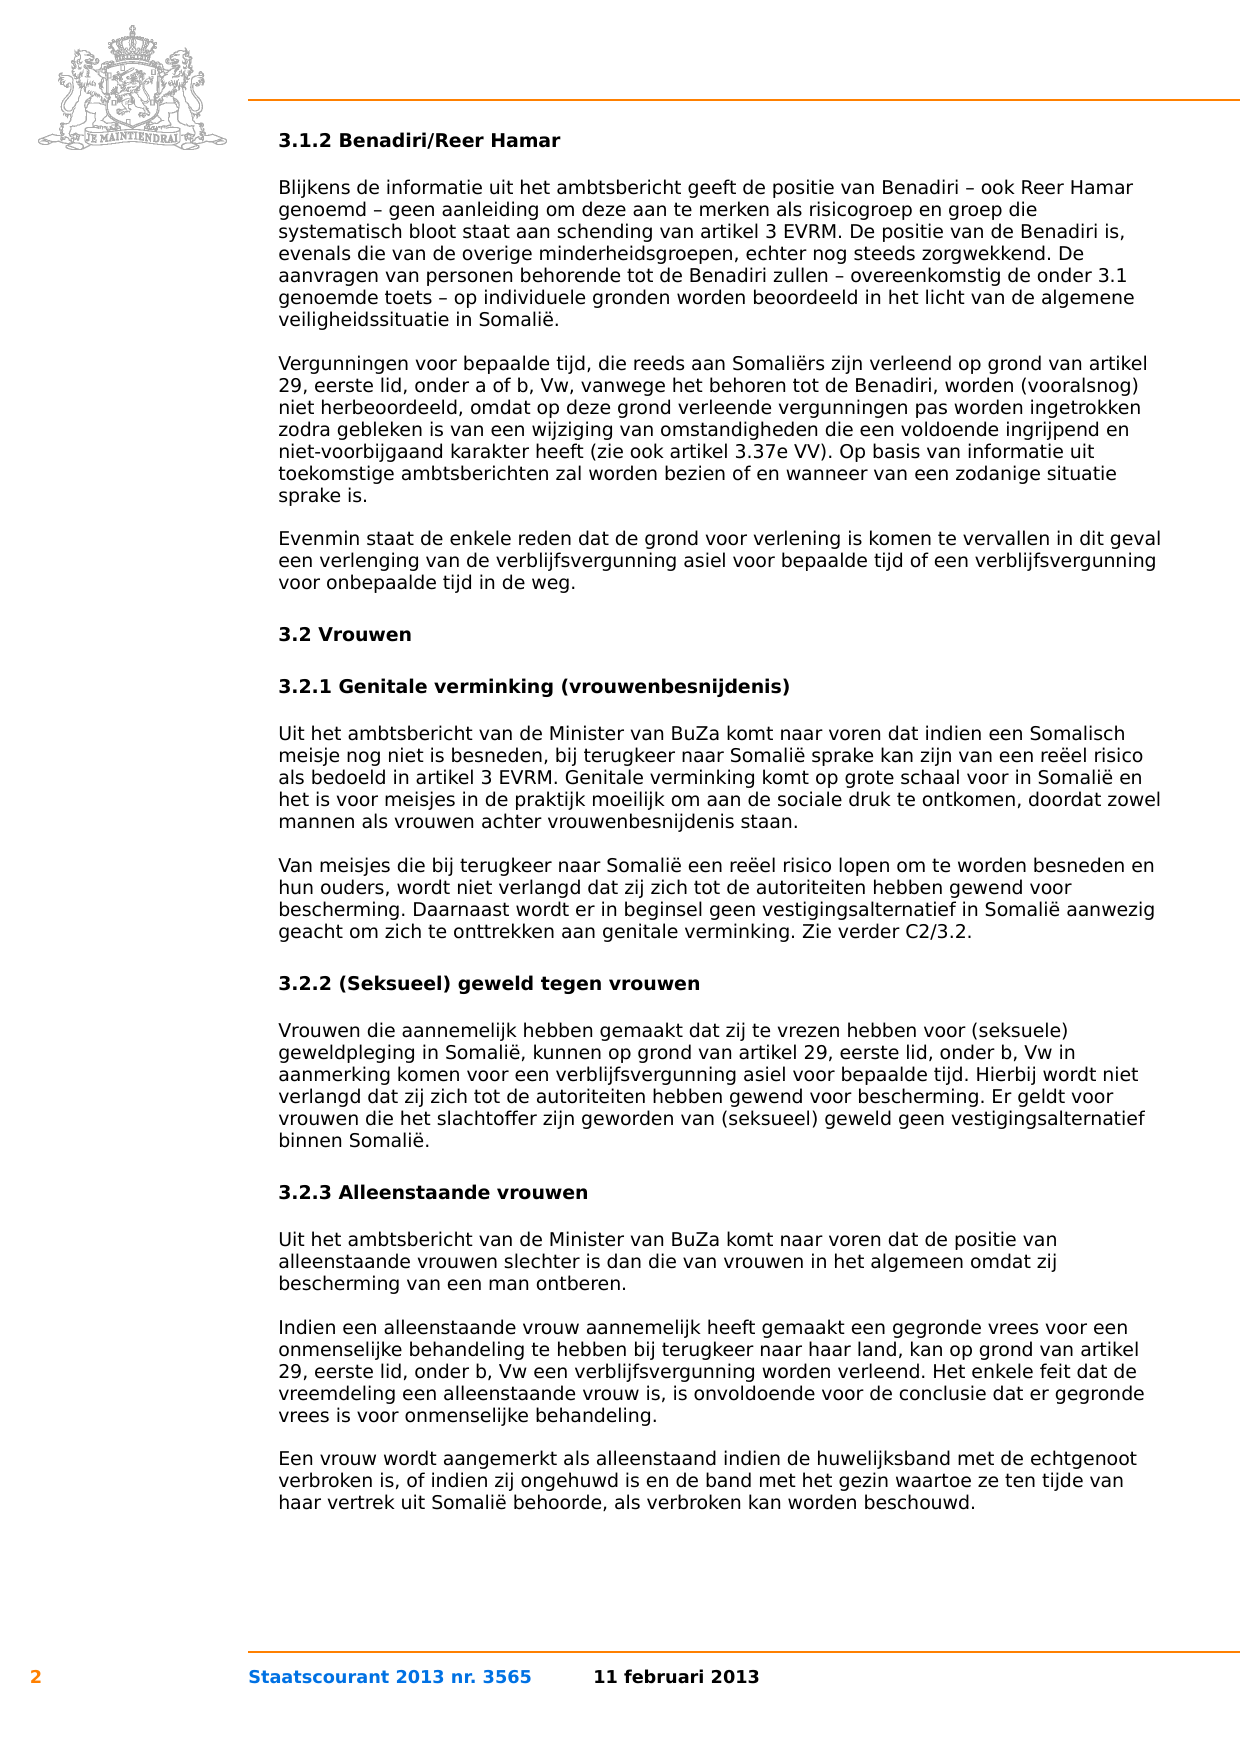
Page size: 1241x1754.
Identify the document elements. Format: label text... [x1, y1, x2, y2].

subtitle 3.2.1 Genitale verminking (vrouwenbesnijdenis) [278, 676, 1163, 698]
subtitle 3.2.2 (Seksueel) geweld tegen vrouwen [278, 973, 1163, 995]
text Van meisjes die bij terugkeer naar Somalië een reëel risico lopen om te worden besneden en hun ouders, wordt niet verlangd dat zij zich tot de autoriteiten hebben gewend voor bescherming. Daarnaast wordt er in beginsel geen vestigingsalternatief in Somalië aanwezig geacht om zich te onttrekken aan genitale verminking. Zie verder C2/3.2. [278, 855, 1163, 943]
text Uit het ambtsbericht van de Minister van BuZa komt naar voren dat indien een Somalisch meisje nog niet is besneden, bij terugkeer naar Somalië sprake kan zijn van een reëel risico als bedoeld in artikel 3 EVRM. Genitale verminking komt op grote schaal voor in Somalië en het is voor meisjes in de praktijk moeilijk om aan de sociale druk te ontkomen, doordat zowel mannen als vrouwen achter vrouwenbesnijdenis staan. [278, 723, 1163, 833]
text Blijkens de informatie uit het ambtsbericht geeft de positie van Benadiri – ook Reer Hamar genoemd – geen aanleiding om deze aan te merken als risicogroep en groep die systematisch bloot staat aan schending van artikel 3 EVRM. De positie van de Benadiri is, evenals die van de overige minderheidsgroepen, echter nog steeds zorgwekkend. De aanvragen van personen behorende tot de Benadiri zullen – overeenkomstig de onder 3.1 genoemde toets – op individuele gronden worden beoordeeld in het licht van de algemene veiligheidssituatie in Somalië. [278, 177, 1163, 331]
text Vergunningen voor bepaalde tijd, die reeds aan Somaliërs zijn verleend op grond van artikel 29, eerste lid, onder a of b, Vw, vanwege het behoren tot de Benadiri, worden (vooralsnog) niet herbeoordeeld, omdat op deze grond verleende vergunningen pas worden ingetrokken zodra gebleken is van een wijziging van omstandigheden die een voldoende ingrijpend en niet-voorbijgaand karakter heeft (zie ook artikel 3.37e VV). Op basis van informatie uit toekomstige ambtsberichten zal worden bezien of en wanneer van een zodanige situatie sprake is. [278, 353, 1163, 506]
subtitle 3.2.3 Alleenstaande vrouwen [278, 1182, 1163, 1204]
text Uit het ambtsbericht van de Minister van BuZa komt naar voren dat de positie van alleenstaande vrouwen slechter is dan die van vrouwen in het algemeen omdat zij bescherming van een man ontberen. [278, 1229, 1163, 1295]
picture [38, 25, 227, 150]
text Vrouwen die aannemelijk hebben gemaakt dat zij te vrezen hebben voor (seksuele) geweldpleging in Somalië, kunnen op grond van artikel 29, eerste lid, onder b, Vw in aanmerking komen voor een verblijfsvergunning asiel voor bepaalde tijd. Hierbij wordt niet verlangd dat zij zich tot de autoriteiten hebben gewend voor bescherming. Er geldt voor vrouwen die het slachtoffer zijn geworden van (seksueel) geweld geen vestigingsalternatief binnen Somalië. [278, 1020, 1163, 1152]
text Indien een alleenstaande vrouw aannemelijk heeft gemaakt een gegronde vrees voor een onmenselijke behandeling te hebben bij terugkeer naar haar land, kan op grond van artikel 29, eerste lid, onder b, Vw een verblijfsvergunning worden verleend. Het enkele feit dat de vreemdeling een alleenstaande vrouw is, is onvoldoende voor de conclusie dat er gegronde vrees is voor onmenselijke behandeling. [278, 1317, 1163, 1426]
text Evenmin staat de enkele reden dat de grond voor verlening is komen te vervallen in dit geval een verlenging van de verblijfsvergunning asiel voor bepaalde tijd of een verblijfsvergunning voor onbepaalde tijd in de weg. [278, 528, 1163, 594]
subtitle 3.1.2 Benadiri/Reer Hamar [278, 130, 1163, 152]
text Een vrouw wordt aangemerkt als alleenstaand indien de huwelijksband met de echtgenoot verbroken is, of indien zij ongehuwd is en de band met het gezin waartoe ze ten tijde van haar vertrek uit Somalië behoorde, als verbroken kan worden beschouwd. [278, 1448, 1163, 1514]
subtitle 3.2 Vrouwen [278, 624, 1163, 646]
